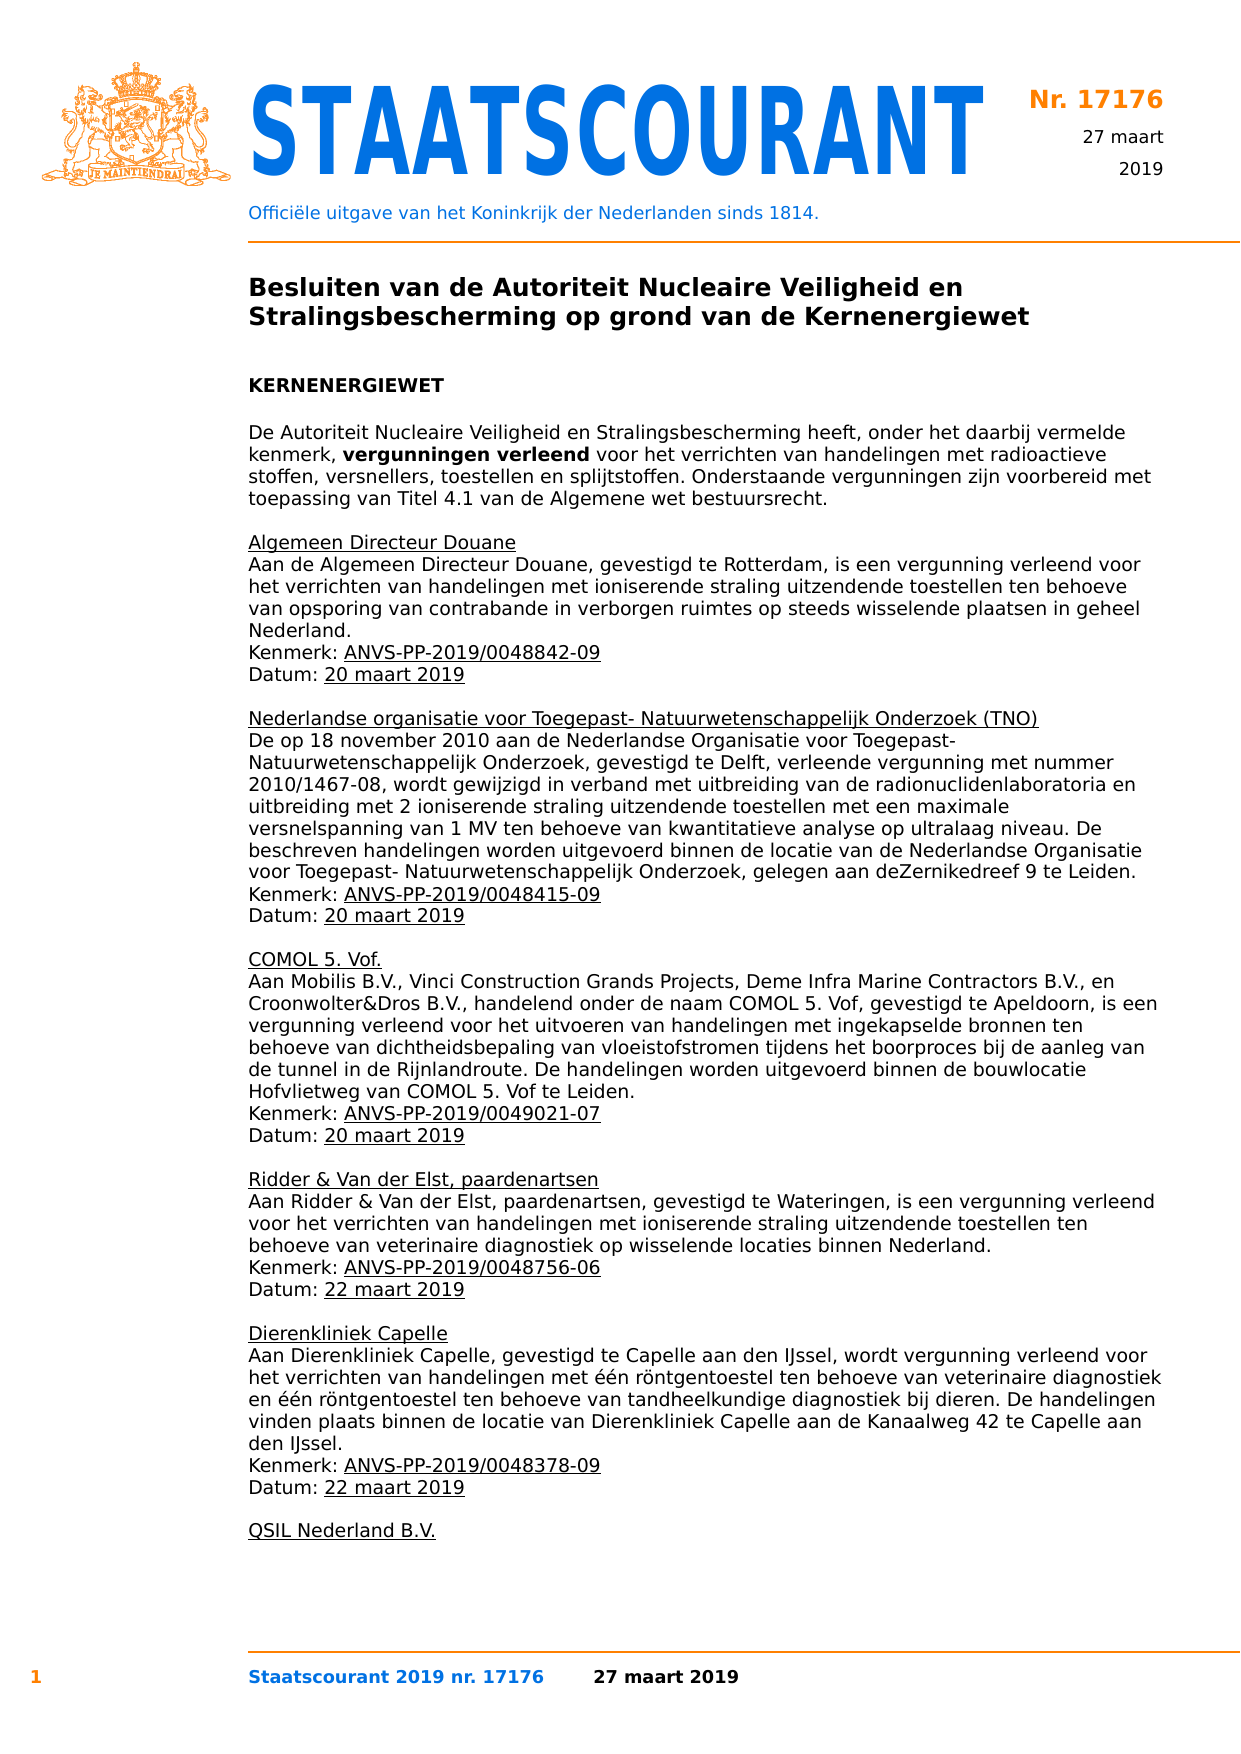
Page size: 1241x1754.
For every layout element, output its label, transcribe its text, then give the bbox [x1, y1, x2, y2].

text Datum: 20 maart 2019 [248, 664, 1163, 686]
text Dierenkliniek Capelle [248, 1323, 1163, 1345]
table_header Nr. 17176 [998, 62, 1240, 121]
text Algemeen Directeur Douane [248, 532, 1163, 554]
subtitle KERNENERGIEWET [248, 375, 1163, 397]
picture [41, 62, 231, 186]
text Aan Ridder & Van der Elst, paardenartsen, gevestigd te Wateringen, is een vergunning verleend voor het verrichten van handelingen met ioniserende straling uitzendende toestellen ten behoeve van veterinaire diagnostiek op wisselende locaties binnen Nederland. [248, 1191, 1163, 1257]
table_cell Officiële uitgave van het Koninkrijk der Nederlanden sinds 1814. [248, 203, 1240, 241]
text Aan de Algemeen Directeur Douane, gevestigd te Rotterdam, is een vergunning verleend voor het verrichten van handelingen met ioniserende straling uitzendende toestellen ten behoeve van opsporing van contrabande in verborgen ruimtes op steeds wisselende plaatsen in geheel Nederland. [248, 554, 1163, 642]
text Kenmerk: ANVS-PP-2019/0049021-07 [248, 1103, 1163, 1125]
text De op 18 november 2010 aan de Nederlandse Organisatie voor Toegepast-Natuurwetenschappelijk Onderzoek, gevestigd te Delft, verleende vergunning met nummer 2010/1467-08, wordt gewijzigd in verband met uitbreiding van de radionuclidenlaboratoria en uitbreiding met 2 ioniserende straling uitzendende toestellen met een maximale versnelspanning van 1 MV ten behoeve van kwantitatieve analyse op ultralaag niveau. De beschreven handelingen worden uitgevoerd binnen de locatie van de Nederlandse Organisatie voor Toegepast- Natuurwetenschappelijk Onderzoek, gelegen aan deZernikedreef 9 te Leiden. [248, 729, 1163, 883]
table_header STAATSCOURANT [248, 62, 998, 203]
text Aan Dierenkliniek Capelle, gevestigd te Capelle aan den IJssel, wordt vergunning verleend voor het verrichten van handelingen met één röntgentoestel ten behoeve van veterinaire diagnostiek en één röntgentoestel ten behoeve van tandheelkundige diagnostiek bij dieren. De handelingen vinden plaats binnen de locatie van Dierenkliniek Capelle aan de Kanaalweg 42 te Capelle aan den IJssel. [248, 1345, 1163, 1454]
text Kenmerk: ANVS-PP-2019/0048378-09 [248, 1454, 1163, 1477]
text Kenmerk: ANVS-PP-2019/0048756-06 [248, 1257, 1163, 1279]
text COMOL 5. Vof. [248, 949, 1163, 971]
text Nederlandse organisatie voor Toegepast- Natuurwetenschappelijk Onderzoek (TNO) [248, 708, 1163, 729]
text QSIL Nederland B.V. [248, 1520, 1163, 1542]
subtitle Besluiten van de Autoriteit Nucleaire Veiligheid en Stralingsbescherming op grond van de Kernenergiewet [248, 273, 1163, 331]
table_cell 27 maart [998, 121, 1240, 153]
text De Autoriteit Nucleaire Veiligheid en Stralingsbescherming heeft, onder het daarbij vermelde kenmerk, vergunningen verleend voor het verrichten van handelingen met radioactieve stoffen, versnellers, toestellen en splijtstoffen. Onderstaande vergunningen zijn voorbereid met toepassing van Titel 4.1 van de Algemene wet bestuursrecht. [248, 422, 1163, 510]
text Kenmerk: ANVS-PP-2019/0048842-09 [248, 642, 1163, 664]
text Datum: 22 maart 2019 [248, 1279, 1163, 1301]
text Datum: 20 maart 2019 [248, 1125, 1163, 1147]
text Ridder & Van der Elst, paardenartsen [248, 1169, 1163, 1191]
text Kenmerk: ANVS-PP-2019/0048415-09 [248, 883, 1163, 905]
table_cell 2019 [998, 153, 1240, 203]
table_header [25, 62, 248, 241]
text Aan Mobilis B.V., Vinci Construction Grands Projects, Deme Infra Marine Contractors B.V., en Croonwolter&Dros B.V., handelend onder de naam COMOL 5. Vof, gevestigd te Apeldoorn, is een vergunning verleend voor het uitvoeren van handelingen met ingekapselde bronnen ten behoeve van dichtheidsbepaling van vloeistofstromen tijdens het boorproces bij de aanleg van de tunnel in de Rijnlandroute. De handelingen worden uitgevoerd binnen de bouwlocatie Hofvlietweg van COMOL 5. Vof te Leiden. [248, 971, 1163, 1103]
text Datum: 22 maart 2019 [248, 1477, 1163, 1498]
text Datum: 20 maart 2019 [248, 905, 1163, 927]
